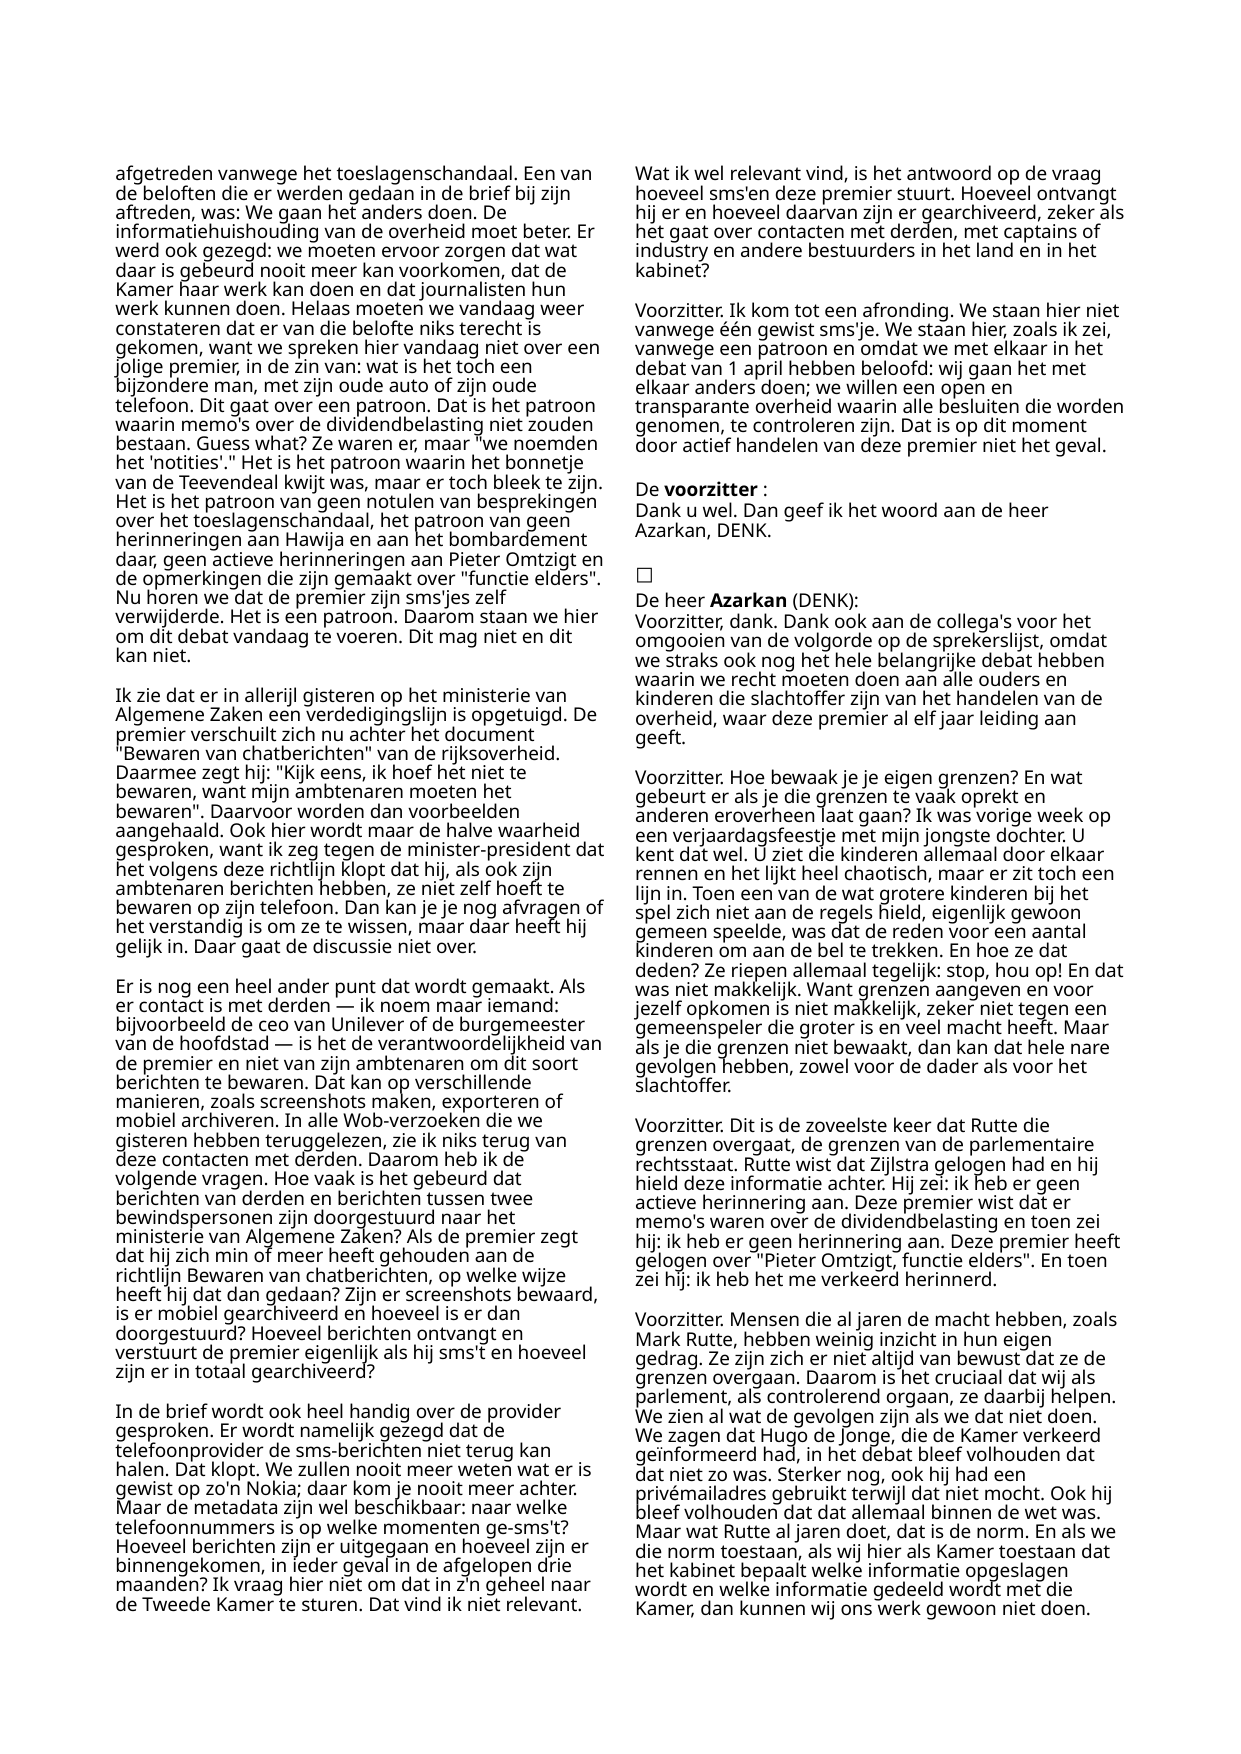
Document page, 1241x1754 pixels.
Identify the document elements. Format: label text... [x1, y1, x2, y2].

text Wat ik wel relevant vind, is het antwoord op de vraag hoeveel sms'en deze premier stuurt. Hoeveel ontvangt hij er en hoeveel daarvan zijn er gearchiveerd, zeker als het gaat over contacten met derden, met captains of industry en andere bestuurders in het land en in het kabinet? [635, 165, 1125, 281]
text afgetreden vanwege het toeslagenschandaal. Een van de beloften die er werden gedaan in de brief bij zijn aftreden, was: We gaan het anders doen. De informatiehuishouding van de overheid moet beter. Er werd ook gezegd: we moeten ervoor zorgen dat wat daar is gebeurd nooit meer kan voorkomen, dat de Kamer haar werk kan doen en dat journalisten hun werk kunnen doen. Helaas moeten we vandaag weer constateren dat er van die belofte niks terecht is gekomen, want we spreken hier vandaag niet over een jolige premier, in de zin van: wat is het toch een bijzondere man, met zijn oude auto of zijn oude telefoon. Dit gaat over een patroon. Dat is het patroon waarin memo's over de dividendbelasting niet zouden bestaan. Guess what? Ze waren er, maar "we noemden het 'notities'." Het is het patroon waarin het bonnetje van de Teevendeal kwijt was, maar er toch bleek te zijn. Het is het patroon van geen notulen van besprekingen over het toeslagenschandaal, het patroon van geen herinneringen aan Hawija en aan het bombardement daar, geen actieve herinneringen aan Pieter Omtzigt en de opmerkingen die zijn gemaakt over "functie elders". Nu horen we dat de premier zijn sms'jes zelf verwijderde. Het is een patroon. Daarom staan we hier om dit debat vandaag te voeren. Dit mag niet en dit kan niet. [115, 165, 605, 666]
text Er is nog een heel ander punt dat wordt gemaakt. Als er contact is met derden — ik noem maar iemand: bijvoorbeeld de ceo van Unilever of de burgemeester van de hoofdstad — is het de verantwoordelijkheid van de premier en niet van zijn ambtenaren om dit soort berichten te bewaren. Dat kan op verschillende manieren, zoals screenshots maken, exporteren of mobiel archiveren. In alle Wob-verzoeken die we gisteren hebben teruggelezen, zie ik niks terug van deze contacten met derden. Daarom heb ik de volgende vragen. Hoe vaak is het gebeurd dat berichten van derden en berichten tussen twee bewindspersonen zijn doorgestuurd naar het ministerie van Algemene Zaken? Als de premier zegt dat hij zich min of meer heeft gehouden aan de richtlijn Bewaren van chatberichten, op welke wijze heeft hij dat dan gedaan? Zijn er screenshots bewaard, is er mobiel gearchiveerd en hoeveel is er dan doorgestuurd? Hoeveel berichten ontvangt en verstuurt de premier eigenlijk als hij sms't en hoeveel zijn er in totaal gearchiveerd? [115, 978, 605, 1382]
text Voorzitter. Mensen die al jaren de macht hebben, zoals Mark Rutte, hebben weinig inzicht in hun eigen gedrag. Ze zijn zich er niet altijd van bewust dat ze de grenzen overgaan. Daarom is het cruciaal dat wij als parlement, als controlerend orgaan, ze daarbij helpen. We zien al wat de gevolgen zijn als we dat niet doen. We zagen dat Hugo de Jonge, die de Kamer verkeerd geïnformeerd had, in het debat bleef volhouden dat dat niet zo was. Sterker nog, ook hij had een privémailadres gebruikt terwijl dat niet mocht. Ook hij bleef volhouden dat dat allemaal binnen de wet was. Maar wat Rutte al jaren doet, dat is de norm. En als we die norm toestaan, als wij hier als Kamer toestaan dat het kabinet bepaalt welke informatie opgeslagen wordt en welke informatie gedeeld wordt met die Kamer, dan kunnen wij ons werk gewoon niet doen. [635, 1311, 1125, 1620]
text Voorzitter. Dit is de zoveelste keer dat Rutte die grenzen overgaat, de grenzen van de parlementaire rechtsstaat. Rutte wist dat Zijlstra gelogen had en hij hield deze informatie achter. Hij zei: ik heb er geen actieve herinnering aan. Deze premier wist dat er memo's waren over de dividendbelasting en toen zei hij: ik heb er geen herinnering aan. Deze premier heeft gelogen over "Pieter Omtzigt, functie elders". En toen zei hij: ik heb het me verkeerd herinnerd. [635, 1117, 1125, 1291]
text Voorzitter. Hoe bewaak je je eigen grenzen? En wat gebeurt er als je die grenzen te vaak oprekt en anderen eroverheen laat gaan? Ik was vorige week op een verjaardagsfeestje met mijn jongste dochter. U kent dat wel. U ziet die kinderen allemaal door elkaar rennen en het lijkt heel chaotisch, maar er zit toch een lijn in. Toen een van de wat grotere kinderen bij het spel zich niet aan de regels hield, eigenlijk gewoon gemeen speelde, was dat de reden voor een aantal kinderen om aan de bel te trekken. En hoe ze dat deden? Ze riepen allemaal tegelijk: stop, hou op! En dat was niet makkelijk. Want grenzen aangeven en voor jezelf opkomen is niet makkelijk, zeker niet tegen een gemeenspeler die groter is en veel macht heeft. Maar als je die grenzen niet bewaakt, dan kan dat hele nare gevolgen hebben, zowel voor de dader als voor het slachtoffer. [635, 769, 1125, 1096]
text ⬜ [635, 562, 1125, 587]
text De heer Azarkan (DENK): [635, 587, 1125, 613]
text Ik zie dat er in allerijl gisteren op het ministerie van Algemene Zaken een verdedigingslijn is opgetuigd. De premier verschuilt zich nu achter het document "Bewaren van chatberichten" van de rijksoverheid. Daarmee zegt hij: "Kijk eens, ik hoef het niet te bewaren, want mijn ambtenaren moeten het bewaren". Daarvoor worden dan voorbeelden aangehaald. Ook hier wordt maar de halve waarheid gesproken, want ik zeg tegen de minister-president dat het volgens deze richtlijn klopt dat hij, als ook zijn ambtenaren berichten hebben, ze niet zelf hoeft te bewaren op zijn telefoon. Dan kan je je nog afvragen of het verstandig is om ze te wissen, maar daar heeft hij gelijk in. Daar gaat de discussie niet over. [115, 687, 605, 957]
text De voorzitter : [635, 477, 1125, 502]
text Voorzitter, dank. Dank ook aan de collega's voor het omgooien van de volgorde op de sprekerslijst, omdat we straks ook nog het hele belangrijke debat hebben waarin we recht moeten doen aan alle ouders en kinderen die slachtoffer zijn van het handelen van de overheid, waar deze premier al elf jaar leiding aan geeft. [635, 613, 1125, 748]
text Dank u wel. Dan geef ik het woord aan de heer Azarkan, DENK. [635, 502, 1125, 541]
text Voorzitter. Ik kom tot een afronding. We staan hier niet vanwege één gewist sms'je. We staan hier, zoals ik zei, vanwege een patroon en omdat we met elkaar in het debat van 1 april hebben beloofd: wij gaan het met elkaar anders doen; we willen een open en transparante overheid waarin alle besluiten die worden genomen, te controleren zijn. Dat is op dit moment door actief handelen van deze premier niet het geval. [635, 302, 1125, 456]
text In de brief wordt ook heel handig over de provider gesproken. Er wordt namelijk gezegd dat de telefoonprovider de sms-berichten niet terug kan halen. Dat klopt. We zullen nooit meer weten wat er is gewist op zo'n Nokia; daar kom je nooit meer achter. Maar de metadata zijn wel beschikbaar: naar welke telefoonnummers is op welke momenten ge-sms't? Hoeveel berichten zijn er uitgegaan en hoeveel zijn er binnengekomen, in ieder geval in de afgelopen drie maanden? Ik vraag hier niet om dat in z'n geheel naar de Tweede Kamer te sturen. Dat vind ik niet relevant. [115, 1403, 605, 1615]
